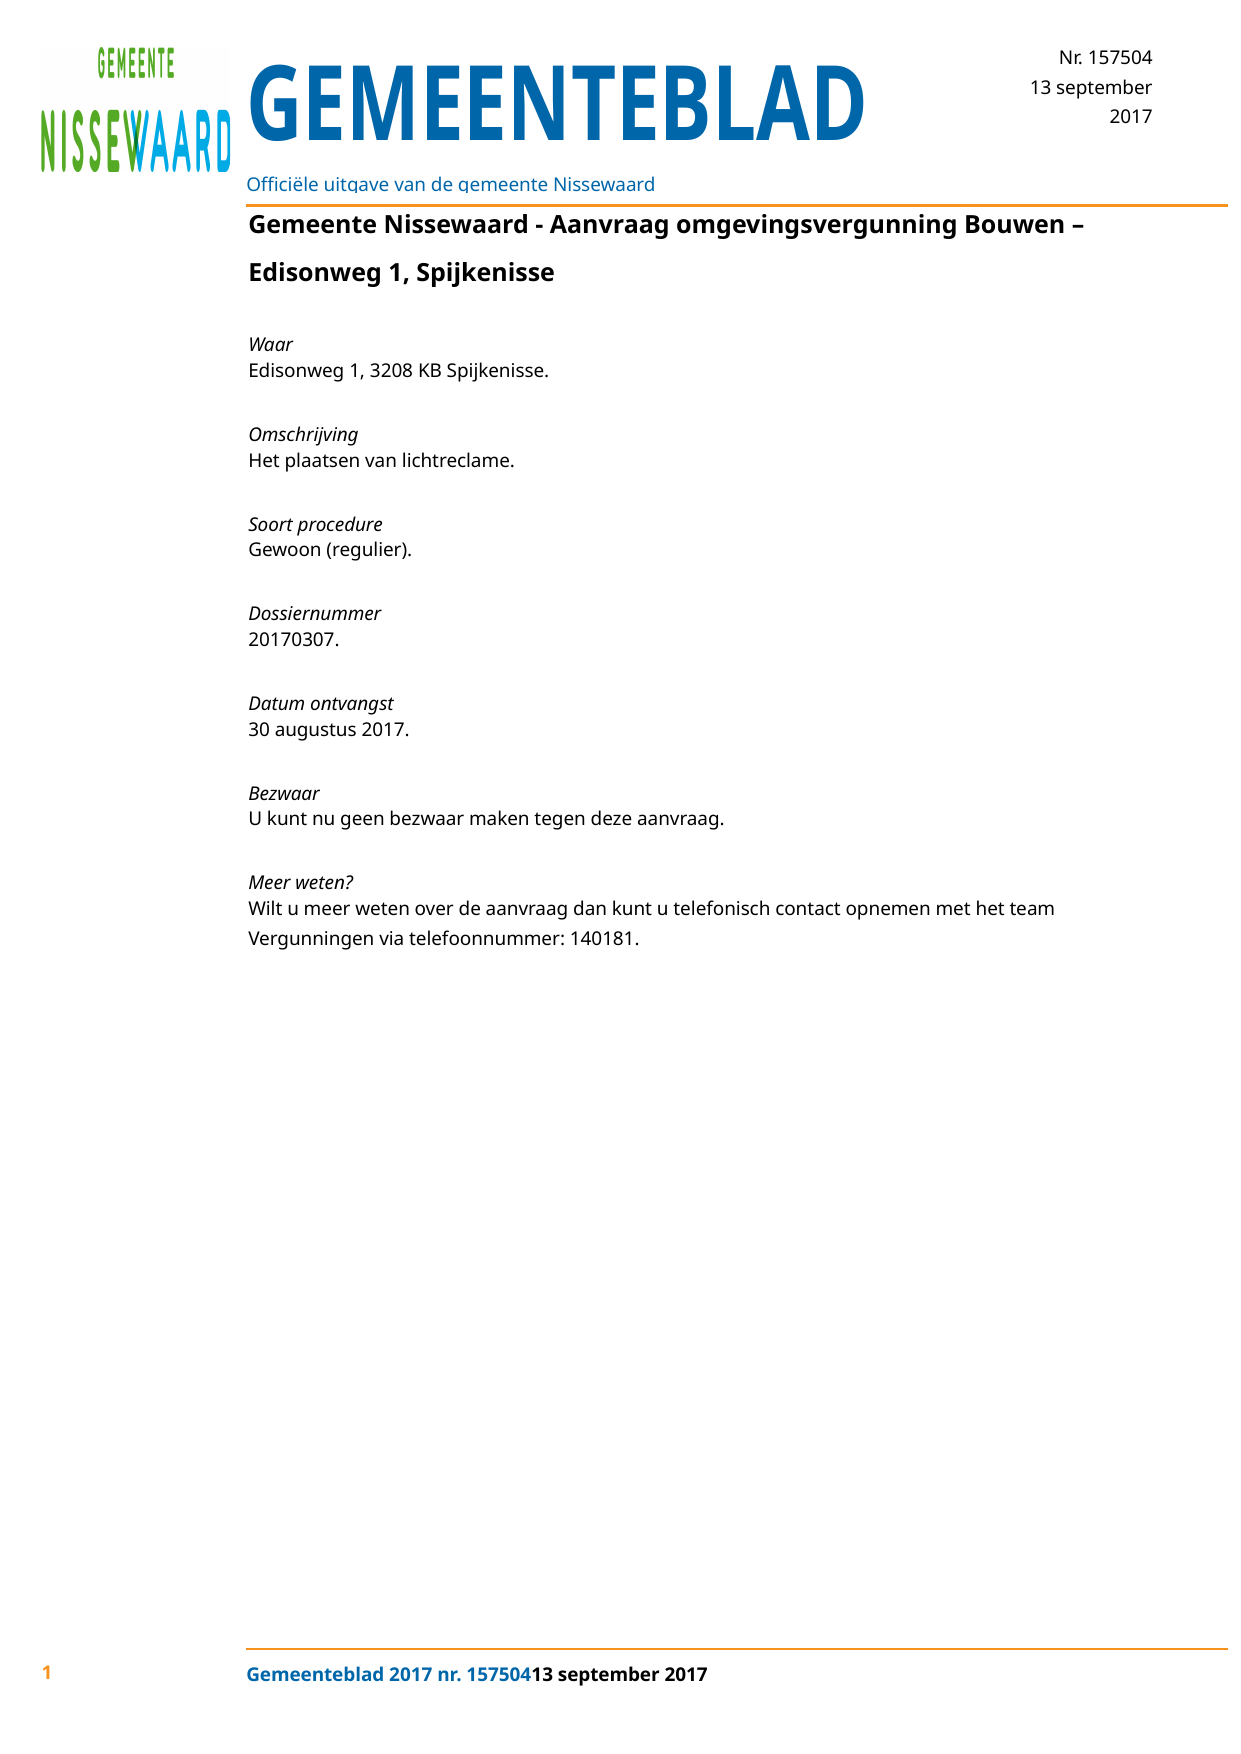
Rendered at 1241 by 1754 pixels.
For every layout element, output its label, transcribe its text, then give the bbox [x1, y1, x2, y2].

picture [201, 122, 206, 138]
picture [41, 47, 231, 172]
picture [222, 122, 227, 160]
text Gewoon (regulier). [248, 537, 1152, 562]
picture [200, 151, 206, 172]
text Soort procedure [248, 511, 1152, 537]
text Bezwaar [248, 780, 1152, 806]
text 20170307. [248, 626, 1152, 652]
text 30 augustus 2017. [248, 716, 1152, 742]
text Het plaatsen van lichtreclame. [248, 447, 1152, 473]
text Datum ontvangst [248, 690, 1152, 716]
picture [154, 157, 165, 172]
text Wilt u meer weten over de aanvraag dan kunt u telefonisch contact opnemen met het team Vergunningen via telefoonnummer: 140181. [248, 895, 1152, 951]
text Omschrijving [248, 421, 1152, 447]
text Gemeente Nissewaard - Aanvraag omgevingsvergunning Bouwen – Edisonweg 1, Spijkenisse [248, 207, 1152, 288]
text Meer weten? [248, 869, 1152, 895]
text Waar [248, 331, 1152, 357]
text U kunt nu geen bezwaar maken tegen deze aanvraag. [248, 806, 1152, 831]
text Edisonweg 1, 3208 KB Spijkenisse. [248, 357, 1152, 383]
picture [176, 157, 187, 172]
text Dossiernummer [248, 601, 1152, 626]
